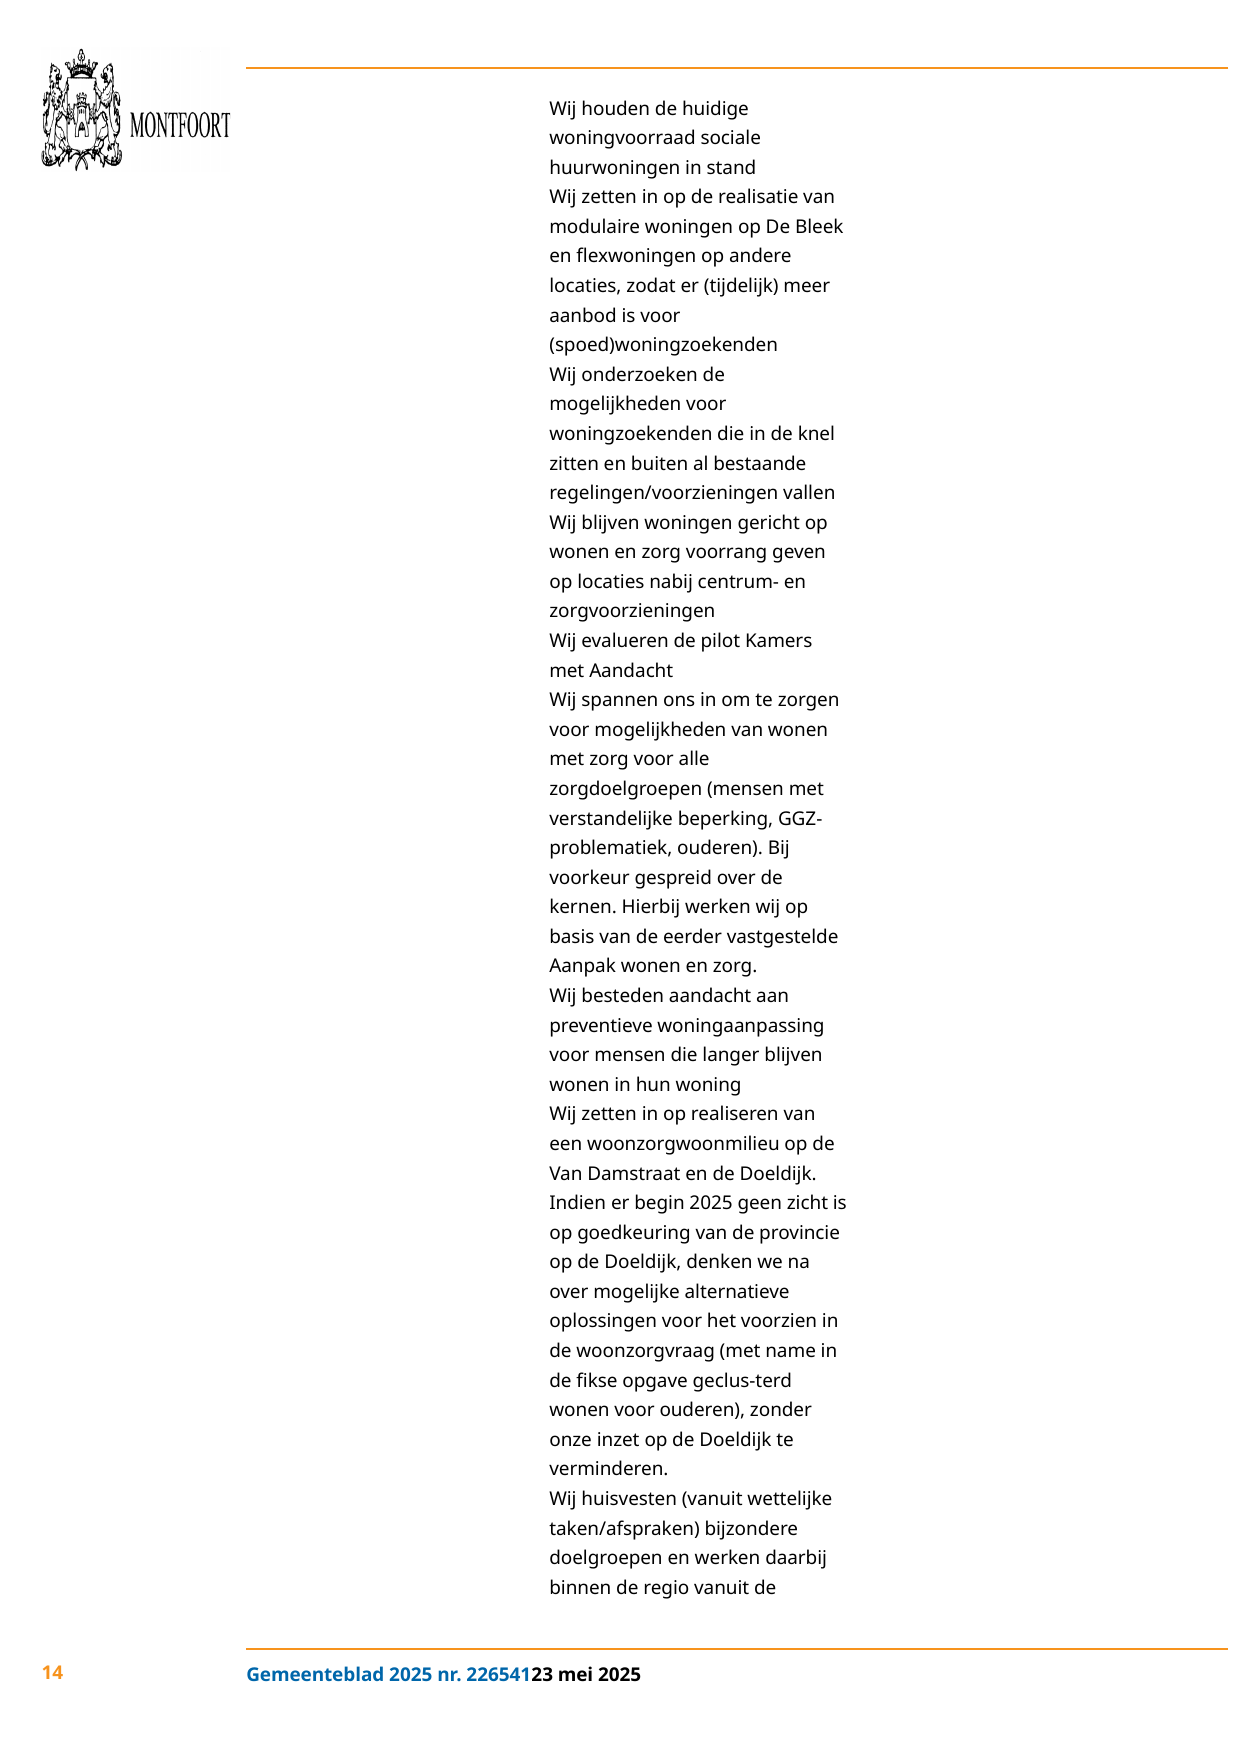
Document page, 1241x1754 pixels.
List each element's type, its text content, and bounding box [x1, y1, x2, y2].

picture [41, 47, 231, 172]
table_cell [248, 95, 549, 1600]
table_cell Wij houden de huidige woningvoorraad sociale huurwoningen in stand Wij zetten in op de realisatie van modulaire woningen op De Bleek en flexwoningen op andere locaties, zodat er (tijdelijk) meer aanbod is voor (spoed)woningzoekenden Wij onderzoeken de mogelijkheden voor woningzoekenden die in de knel zitten en buiten al bestaande regelingen/voorzieningen vallen Wij blijven woningen gericht op wonen en zorg voorrang geven op locaties nabij centrum- en zorgvoorzieningen Wij evalueren de pilot Kamers met Aandacht Wij spannen ons in om te zorgen voor mogelijkheden van wonen met zorg voor alle zorgdoelgroepen (mensen met verstandelijke beperking, GGZ-problematiek, ouderen). Bij voorkeur gespreid over de kernen. Hierbij werken wij op basis van de eerder vastgestelde Aanpak wonen en zorg. Wij besteden aandacht aan preventieve woningaanpassing voor mensen die langer blijven wonen in hun woning Wij zetten in op realiseren van een woonzorgwoonmilieu op de Van Damstraat en de Doeldijk. Indien er begin 2025 geen zicht is op goedkeuring van de provincie op de Doeldijk, denken we na over mogelijke alternatieve oplossingen voor het voorzien in de woonzorgvraag (met name in de fikse opgave geclus-terd wonen voor ouderen), zonder onze inzet op de Doeldijk te verminderen. Wij huisvesten (vanuit wettelijke taken/afspraken) bijzondere doelgroepen en werken daarbij binnen de regio vanuit de [549, 95, 850, 1600]
table_cell [850, 95, 1152, 1600]
